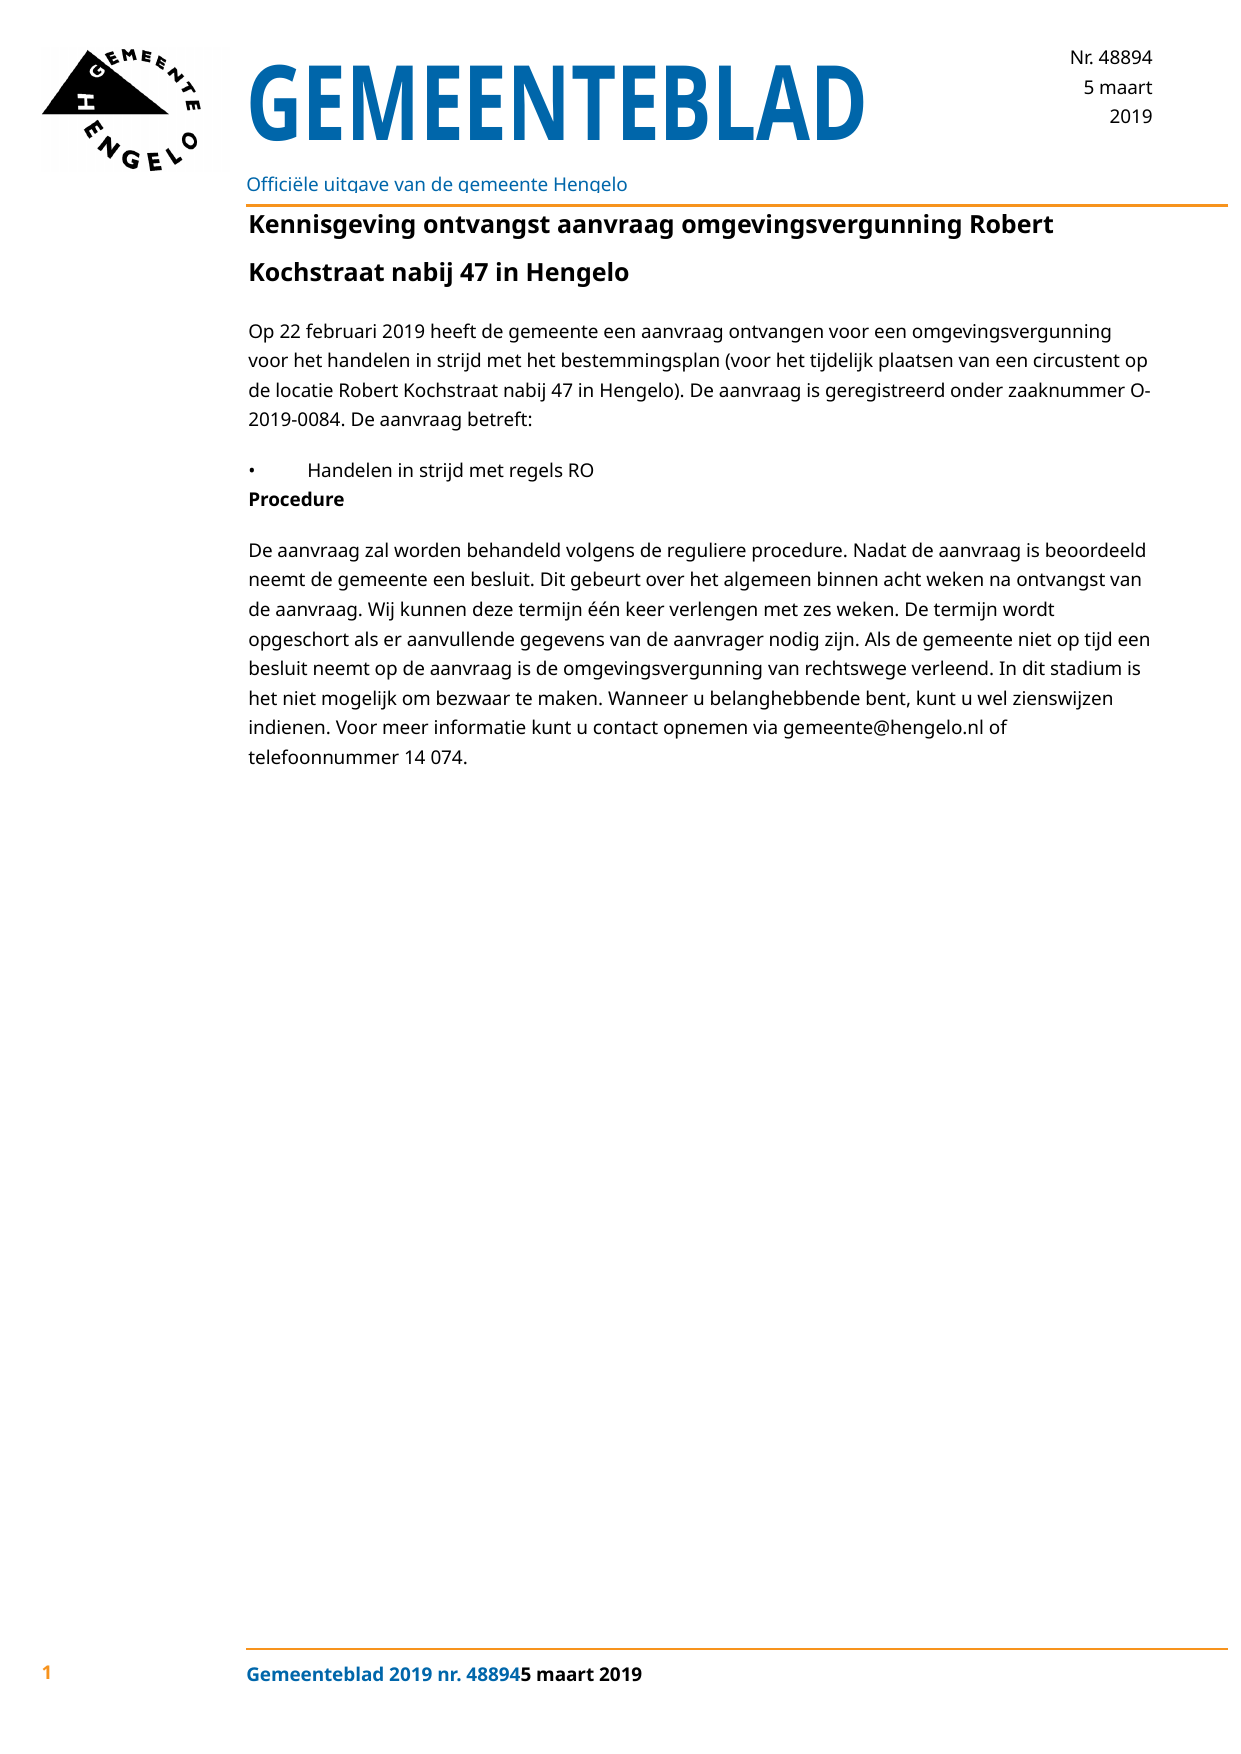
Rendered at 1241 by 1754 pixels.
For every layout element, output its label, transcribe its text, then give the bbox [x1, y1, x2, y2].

text Op 22 februari 2019 heeft de gemeente een aanvraag ontvangen voor een omgevingsvergunning voor het handelen in strijd met het bestemmingsplan (voor het tijdelijk plaatsen van een circustent op de locatie Robert Kochstraat nabij 47 in Hengelo). De aanvraag is geregistreerd onder zaaknummer O-2019-0084. De aanvraag betreft: [248, 318, 1152, 432]
list Handelen in strijd met regels RO [248, 457, 1152, 483]
text Procedure [248, 487, 1152, 512]
text De aanvraag zal worden behandeld volgens de reguliere procedure. Nadat de aanvraag is beoordeeld neemt de gemeente een besluit. Dit gebeurt over het algemeen binnen acht weken na ontvangst van de aanvraag. Wij kunnen deze termijn één keer verlengen met zes weken. De termijn wordt opgeschort als er aanvullende gegevens van de aanvrager nodig zijn. Als de gemeente niet op tijd een besluit neemt op de aanvraag is de omgevingsvergunning van rechtswege verleend. In dit stadium is het niet mogelijk om bezwaar te maken. Wanneer u belanghebbende bent, kunt u wel zienswijzen indienen. Voor meer informatie kunt u contact opnemen via gemeente@hengelo.nl of telefoonnummer 14 074. [248, 537, 1152, 770]
text Kennisgeving ontvangst aanvraag omgevingsvergunning Robert Kochstraat nabij 47 in Hengelo [248, 207, 1152, 288]
picture [41, 47, 231, 172]
